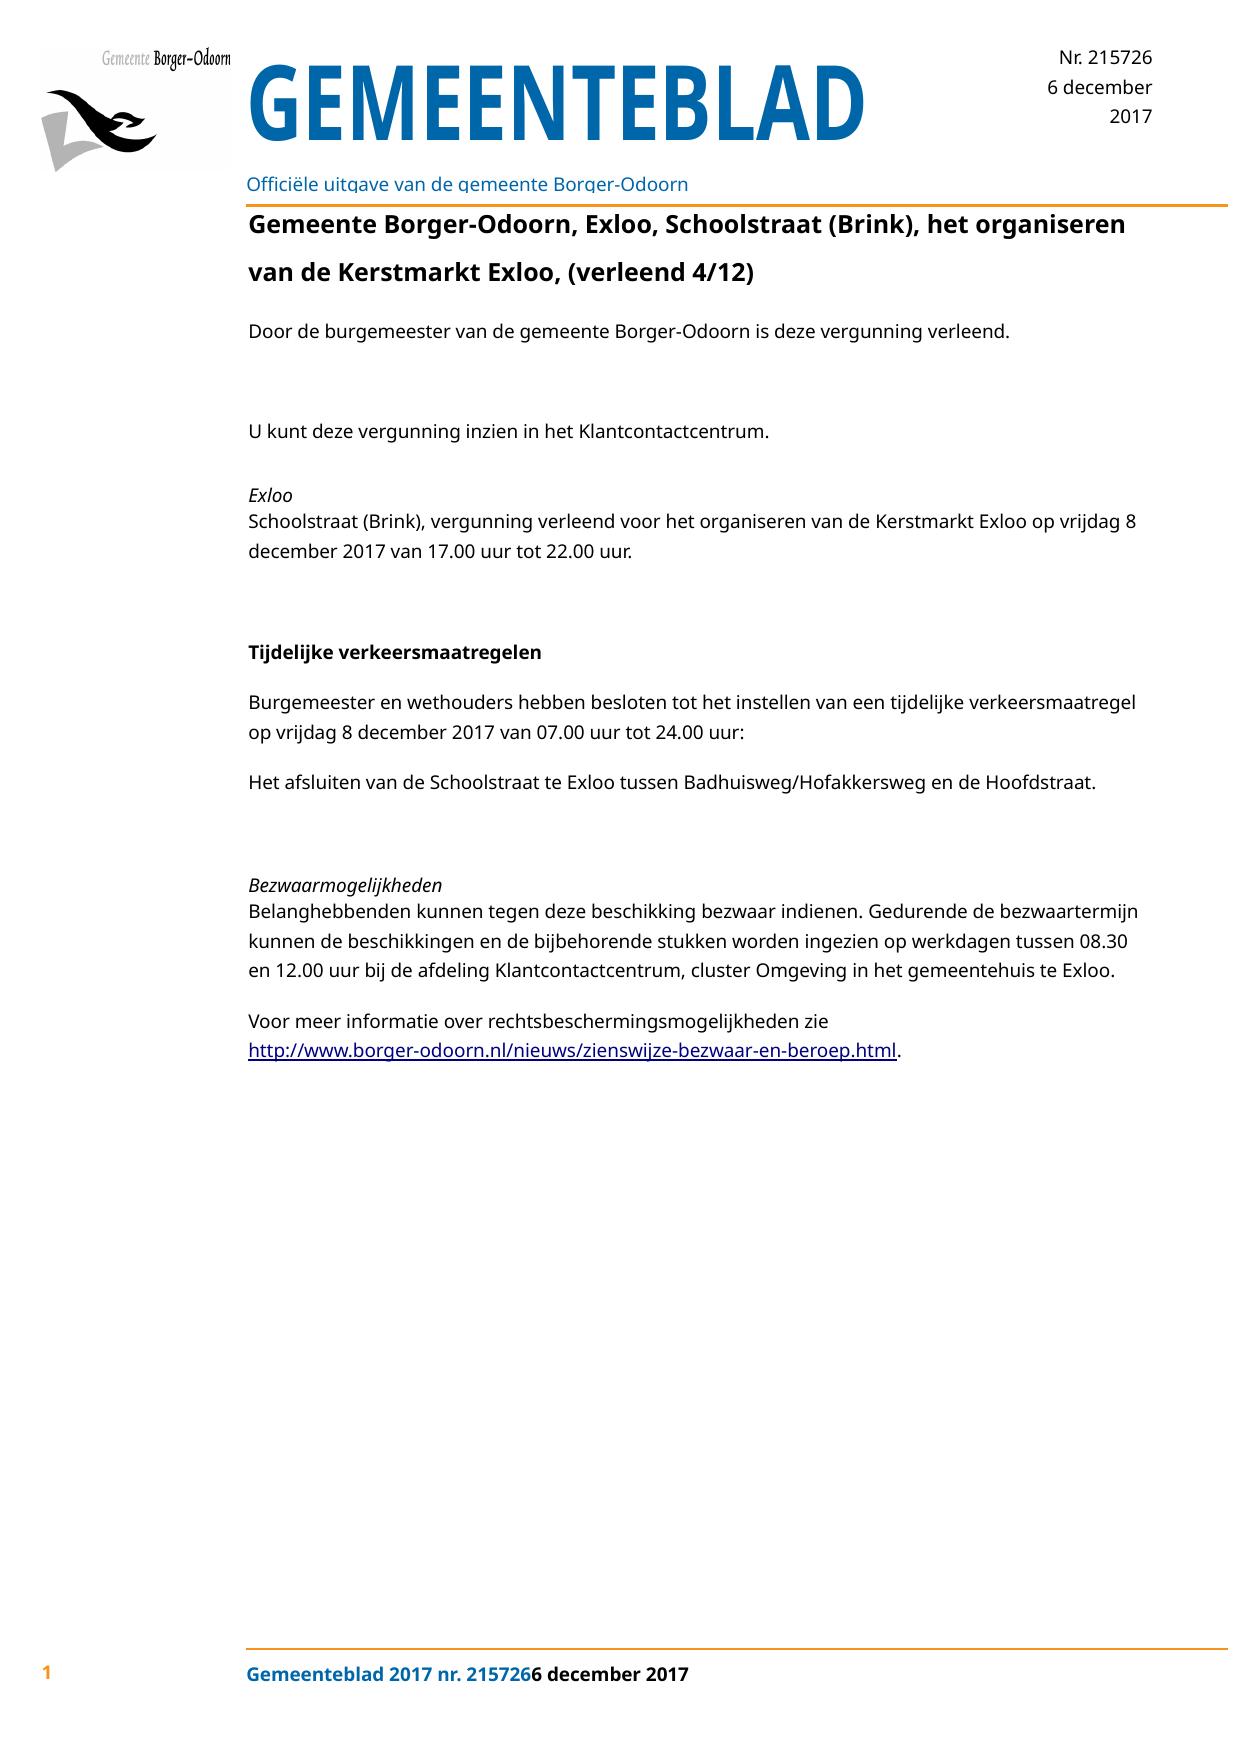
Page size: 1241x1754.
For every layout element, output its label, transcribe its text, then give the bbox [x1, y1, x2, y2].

text Door de burgemeester van de gemeente Borger-Odoorn is deze vergunning verleend. [248, 318, 1152, 344]
text Het afsluiten van de Schoolstraat te Exloo tussen Badhuisweg/Hofakkersweg en de Hoofdstraat. [248, 769, 1152, 795]
text Belanghebbenden kunnen tegen deze beschikking bezwaar indienen. Gedurende de bezwaartermijn kunnen de beschikkingen en de bijbehorende stukken worden ingezien op werkdagen tussen 08.30 en 12.00 uur bij de afdeling Klantcontactcentrum, cluster Omgeving in het gemeentehuis te Exloo. [248, 898, 1152, 983]
text U kunt deze vergunning inzien in het Klantcontactcentrum. [248, 419, 1152, 444]
text Schoolstraat (Brink), vergunning verleend voor het organiseren van de Kerstmarkt Exloo op vrijdag 8 december 2017 van 17.00 uur tot 22.00 uur. [248, 508, 1152, 564]
text Tijdelijke verkeersmaatregelen [248, 639, 1152, 664]
text Voor meer informatie over rechtsbeschermingsmogelijkheden zie http://www.borger-odoorn.nl/nieuws/zienswijze-bezwaar-en-beroep.html. [248, 1008, 1152, 1063]
text Burgemeester en wethouders hebben besloten tot het instellen van een tijdelijke verkeersmaatregel op vrijdag 8 december 2017 van 07.00 uur tot 24.00 uur: [248, 689, 1152, 744]
text Bezwaarmogelijkheden [248, 872, 1152, 898]
picture [41, 47, 231, 172]
text Gemeente Borger-Odoorn, Exloo, Schoolstraat (Brink), het organiseren van de Kerstmarkt Exloo, (verleend 4/12) [248, 207, 1152, 288]
text Exloo [248, 483, 1152, 508]
